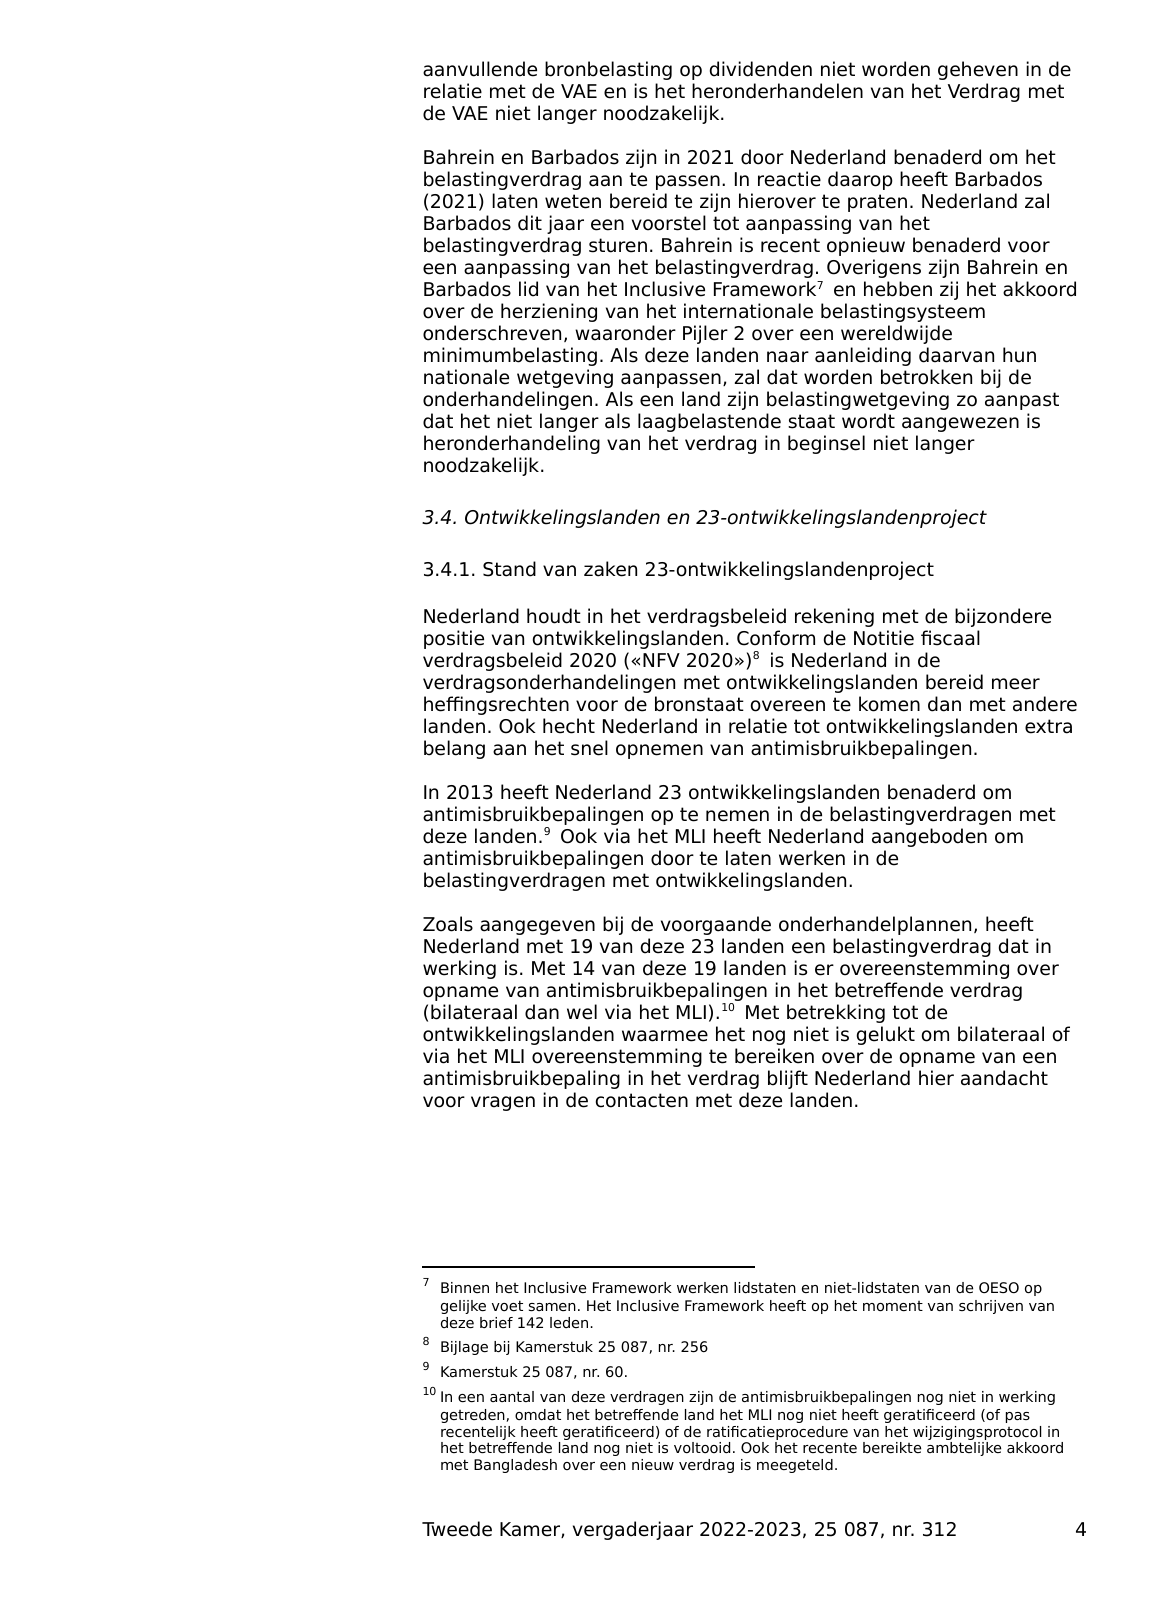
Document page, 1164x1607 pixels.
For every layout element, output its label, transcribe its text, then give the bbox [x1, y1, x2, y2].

text Nederland houdt in het verdragsbeleid rekening met de bijzondere positie van ontwikkelingslanden. Conform de Notitie fiscaal verdragsbeleid 2020 («NFV 2020») is Nederland in de verdragsonderhandelingen met ontwikkelingslanden bereid meer heffingsrechten voor de bronstaat overeen te komen dan met andere landen. Ook hecht Nederland in relatie tot ontwikkelingslanden extra belang aan het snel opnemen van antimisbruikbepalingen. [422, 606, 1087, 760]
text In een aantal van deze verdragen zijn de antimisbruikbepalingen nog niet in werking getreden, omdat het betreffende land het MLI nog niet heeft geratificeerd (of pas recentelijk heeft geratificeerd) of de ratificatieprocedure van het wijzigingsprotocol in het betreffende land nog niet is voltooid. Ook het recente bereikte ambtelijke akkoord met Bangladesh over een nieuw verdrag is meegeteld. [422, 1385, 1087, 1474]
text In 2013 heeft Nederland 23 ontwikkelingslanden benaderd om antimisbruikbepalingen op te nemen in de belastingverdragen met deze landen. Ook via het MLI heeft Nederland aangeboden om antimisbruikbepalingen door te laten werken in de belastingverdragen met ontwikkelingslanden. [422, 782, 1087, 892]
text Zoals aangegeven bij de voorgaande onderhandelplannen, heeft Nederland met 19 van deze 23 landen een belastingverdrag dat in werking is. Met 14 van deze 19 landen is er overeenstemming over opname van antimisbruikbepalingen in het betreffende verdrag (bilateraal dan wel via het MLI). Met betrekking tot de ontwikkelingslanden waarmee het nog niet is gelukt om bilateraal of via het MLI overeenstemming te bereiken over de opname van een antimisbruikbepaling in het verdrag blijft Nederland hier aandacht voor vragen in de contacten met deze landen. [422, 914, 1087, 1112]
text Bahrein en Barbados zijn in 2021 door Nederland benaderd om het belastingverdrag aan te passen. In reactie daarop heeft Barbados (2021) laten weten bereid te zijn hierover te praten. Nederland zal Barbados dit jaar een voorstel tot aanpassing van het belastingverdrag sturen. Bahrein is recent opnieuw benaderd voor een aanpassing van het belastingverdrag. Overigens zijn Bahrein en Barbados lid van het Inclusive Framework en hebben zij het akkoord over de herziening van het internationale belastingsysteem onderschreven, waaronder Pijler 2 over een wereldwijde minimumbelasting. Als deze landen naar aanleiding daarvan hun nationale wetgeving aanpassen, zal dat worden betrokken bij de onderhandelingen. Als een land zijn belastingwetgeving zo aanpast dat het niet langer als laagbelastende staat wordt aangewezen is heronderhandeling van het verdrag in beginsel niet langer noodzakelijk. [422, 147, 1087, 477]
text aanvullende bronbelasting op dividenden niet worden geheven in de relatie met de VAE en is het heronderhandelen van het Verdrag met de VAE niet langer noodzakelijk. [422, 59, 1087, 125]
subtitle 3.4. Ontwikkelingslanden en 23-ontwikkelingslandenproject [422, 507, 1087, 529]
text Kamerstuk 25 087, nr. 60. [422, 1360, 1087, 1382]
text Bijlage bij Kamerstuk 25 087, nr. 256 [422, 1335, 1087, 1357]
text Binnen het Inclusive Framework werken lidstaten en niet-lidstaten van de OESO op gelijke voet samen. Het Inclusive Framework heeft op het moment van schrijven van deze brief 142 leden. [422, 1276, 1087, 1332]
subtitle 3.4.1. Stand van zaken 23-ontwikkelingslandenproject [422, 559, 1087, 581]
